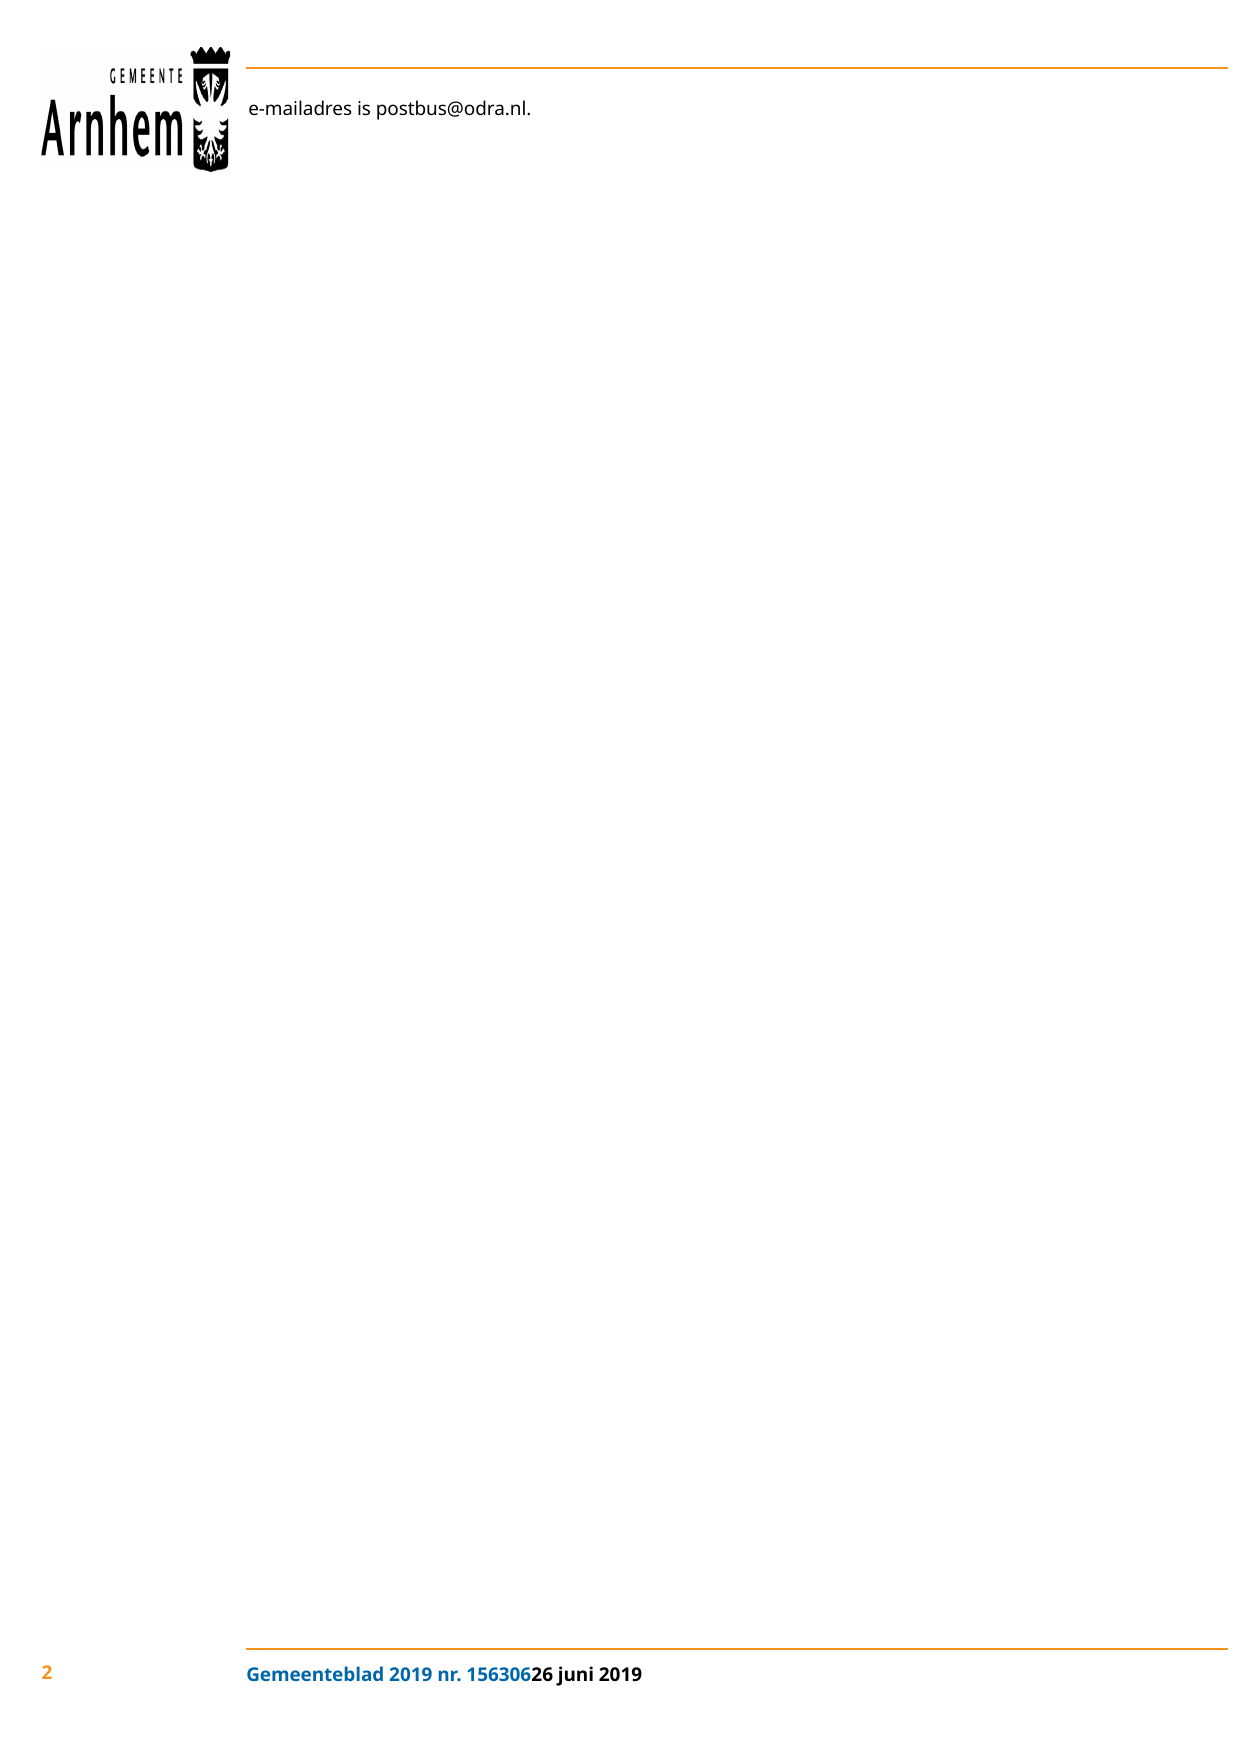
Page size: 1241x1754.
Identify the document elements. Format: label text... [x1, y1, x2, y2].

picture [41, 47, 231, 172]
text e-mailadres is postbus@odra.nl. [248, 95, 1152, 121]
